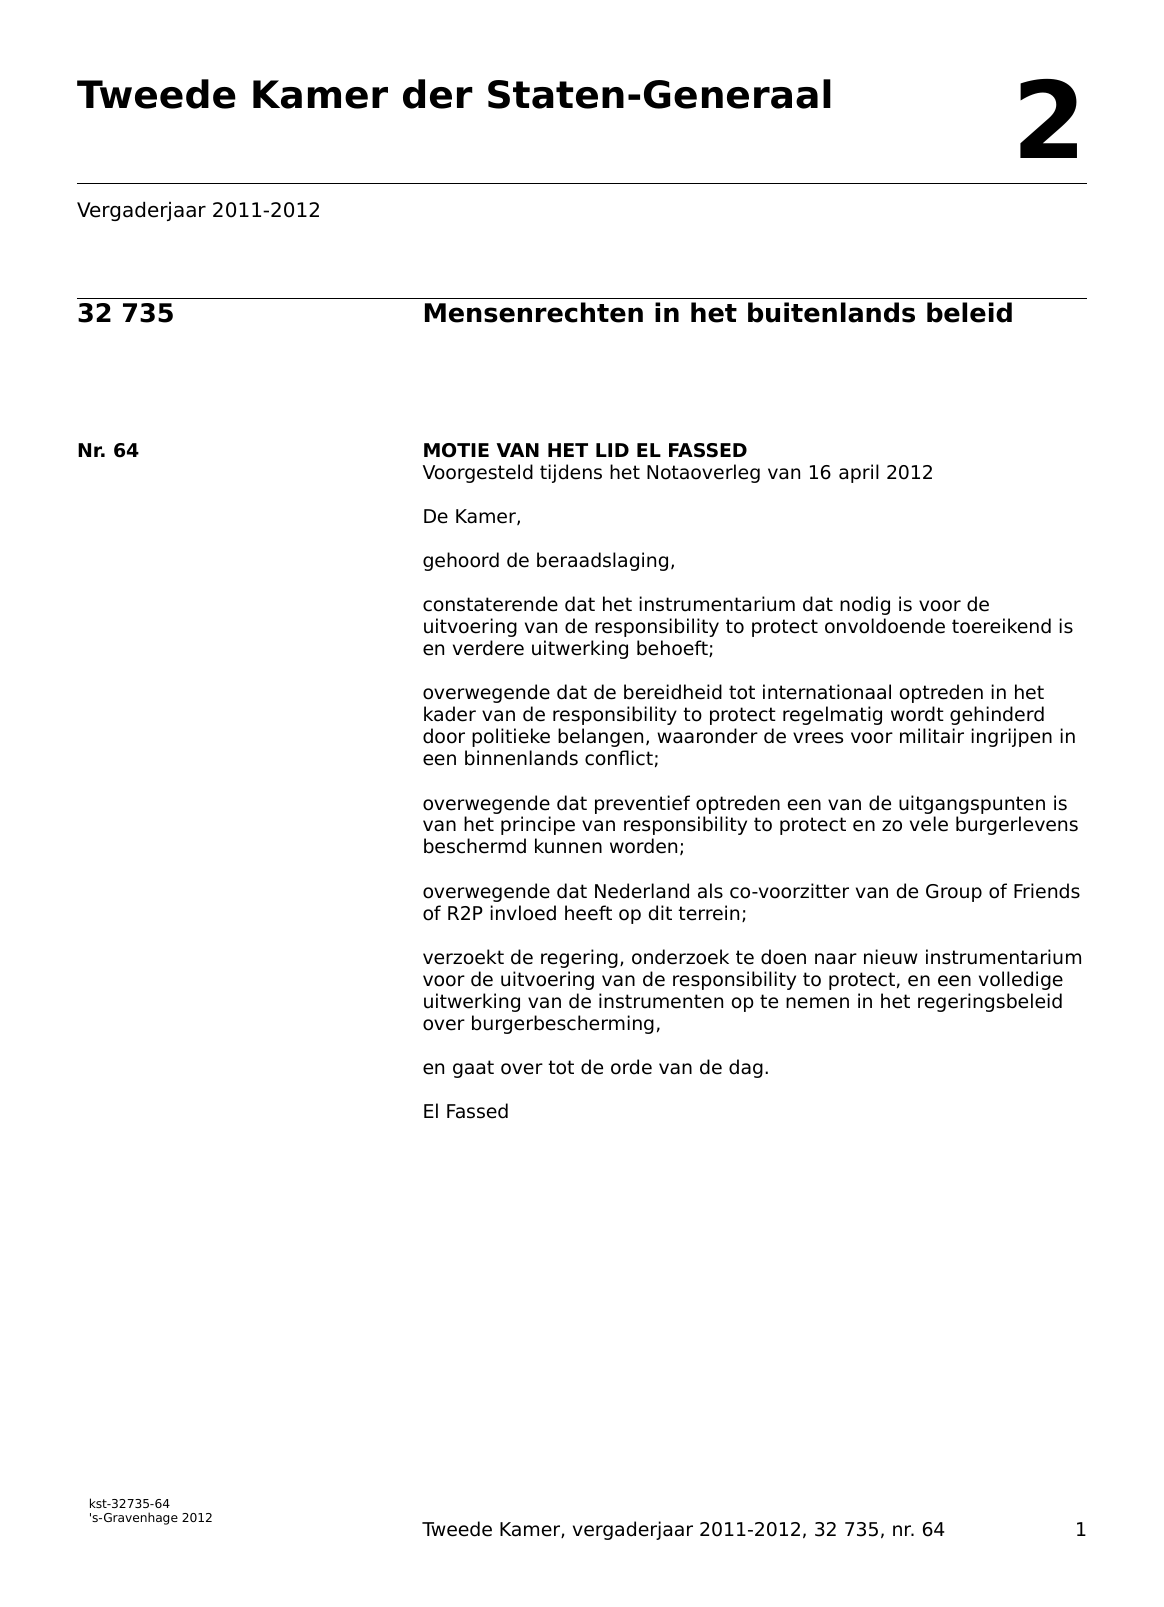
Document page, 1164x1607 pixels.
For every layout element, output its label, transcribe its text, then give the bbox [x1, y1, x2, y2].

text El Fassed [422, 1101, 1087, 1123]
text overwegende dat Nederland als co-voorzitter van de Group of Friends of R2P invloed heeft op dit terrein; [422, 881, 1087, 924]
text Voorgesteld tijdens het Notaoverleg van 16 april 2012 [422, 462, 1087, 484]
text en gaat over tot de orde van de dag. [422, 1057, 1087, 1079]
text 's-Gravenhage 2012 [88, 1511, 323, 1525]
text constaterende dat het instrumentarium dat nodig is voor de uitvoering van de responsibility to protect onvoldoende toereikend is en verdere uitwerking behoeft; [422, 594, 1087, 660]
table_cell Vergaderjaar 2011-2012 [77, 184, 1087, 298]
table_header 2 [886, 59, 1087, 183]
subtitle Nr. 64 MOTIE VAN HET LID EL FASSED [77, 440, 1087, 462]
table_header Tweede Kamer der Staten-Generaal [77, 59, 886, 183]
text kst-32735-64 [88, 1497, 323, 1511]
text overwegende dat de bereidheid tot internationaal optreden in het kader van de responsibility to protect regelmatig wordt gehinderd door politieke belangen, waaronder de vrees voor militair ingrijpen in een binnenlands conflict; [422, 682, 1087, 770]
text verzoekt de regering, onderzoek te doen naar nieuw instrumentarium voor de uitvoering van de responsibility to protect, en een volledige uitwerking van de instrumenten op te nemen in het regeringsbeleid over burgerbescherming, [422, 947, 1087, 1034]
subtitle 32 735 Mensenrechten in het buitenlands beleid [77, 299, 1087, 329]
text De Kamer, [422, 506, 1087, 528]
text overwegende dat preventief optreden een van de uitgangspunten is van het principe van responsibility to protect en zo vele burgerlevens beschermd kunnen worden; [422, 792, 1087, 858]
text gehoord de beraadslaging, [422, 550, 1087, 572]
